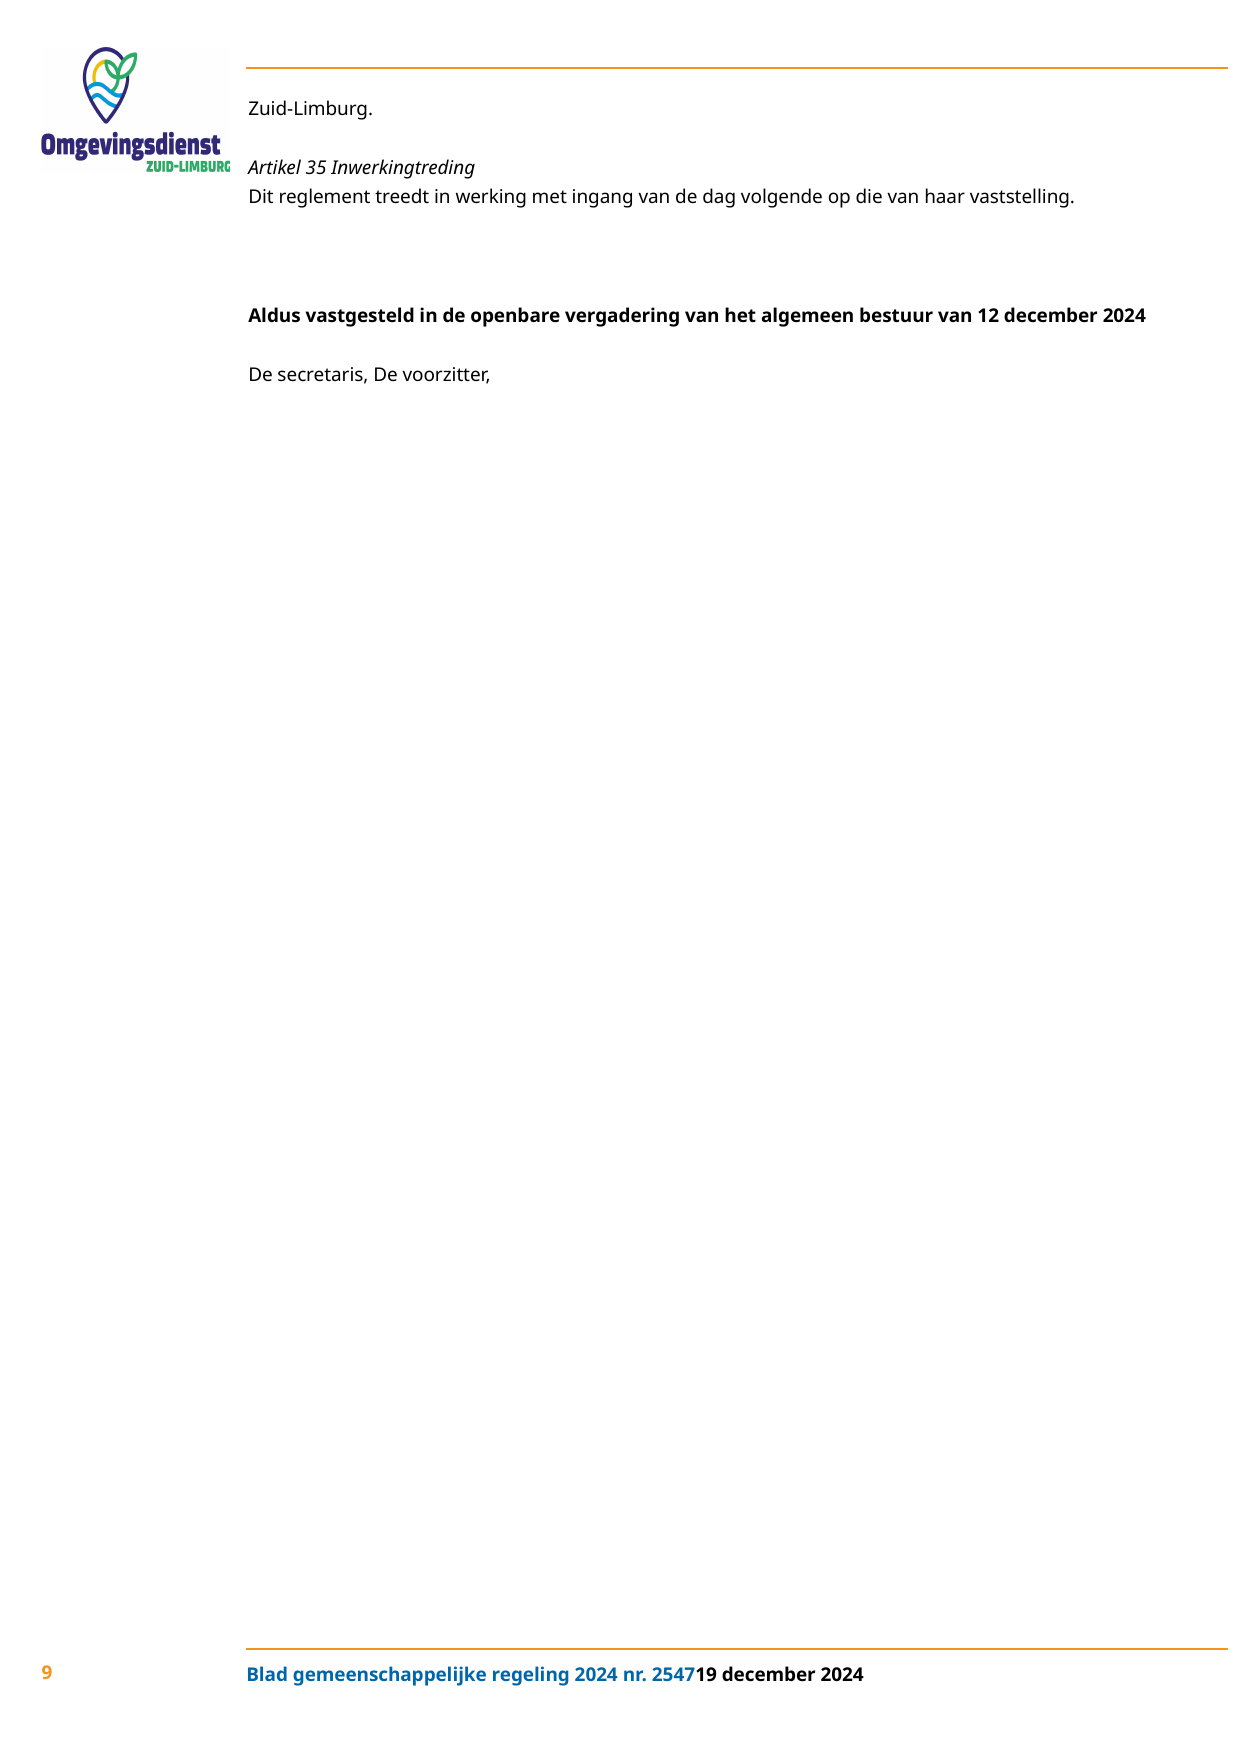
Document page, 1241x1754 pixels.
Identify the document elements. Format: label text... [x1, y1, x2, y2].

text Dit reglement treedt in werking met ingang van de dag volgende op die van haar vaststelling. [248, 183, 1152, 209]
text De secretaris, De voorzitter, [248, 361, 1152, 387]
text Artikel 35 Inwerkingtreding [248, 154, 1152, 180]
text Aldus vastgesteld in de openbare vergadering van het algemeen bestuur van 12 december 2024 [248, 302, 1152, 328]
text Zuid-Limburg. [248, 95, 1152, 121]
picture [41, 47, 231, 172]
